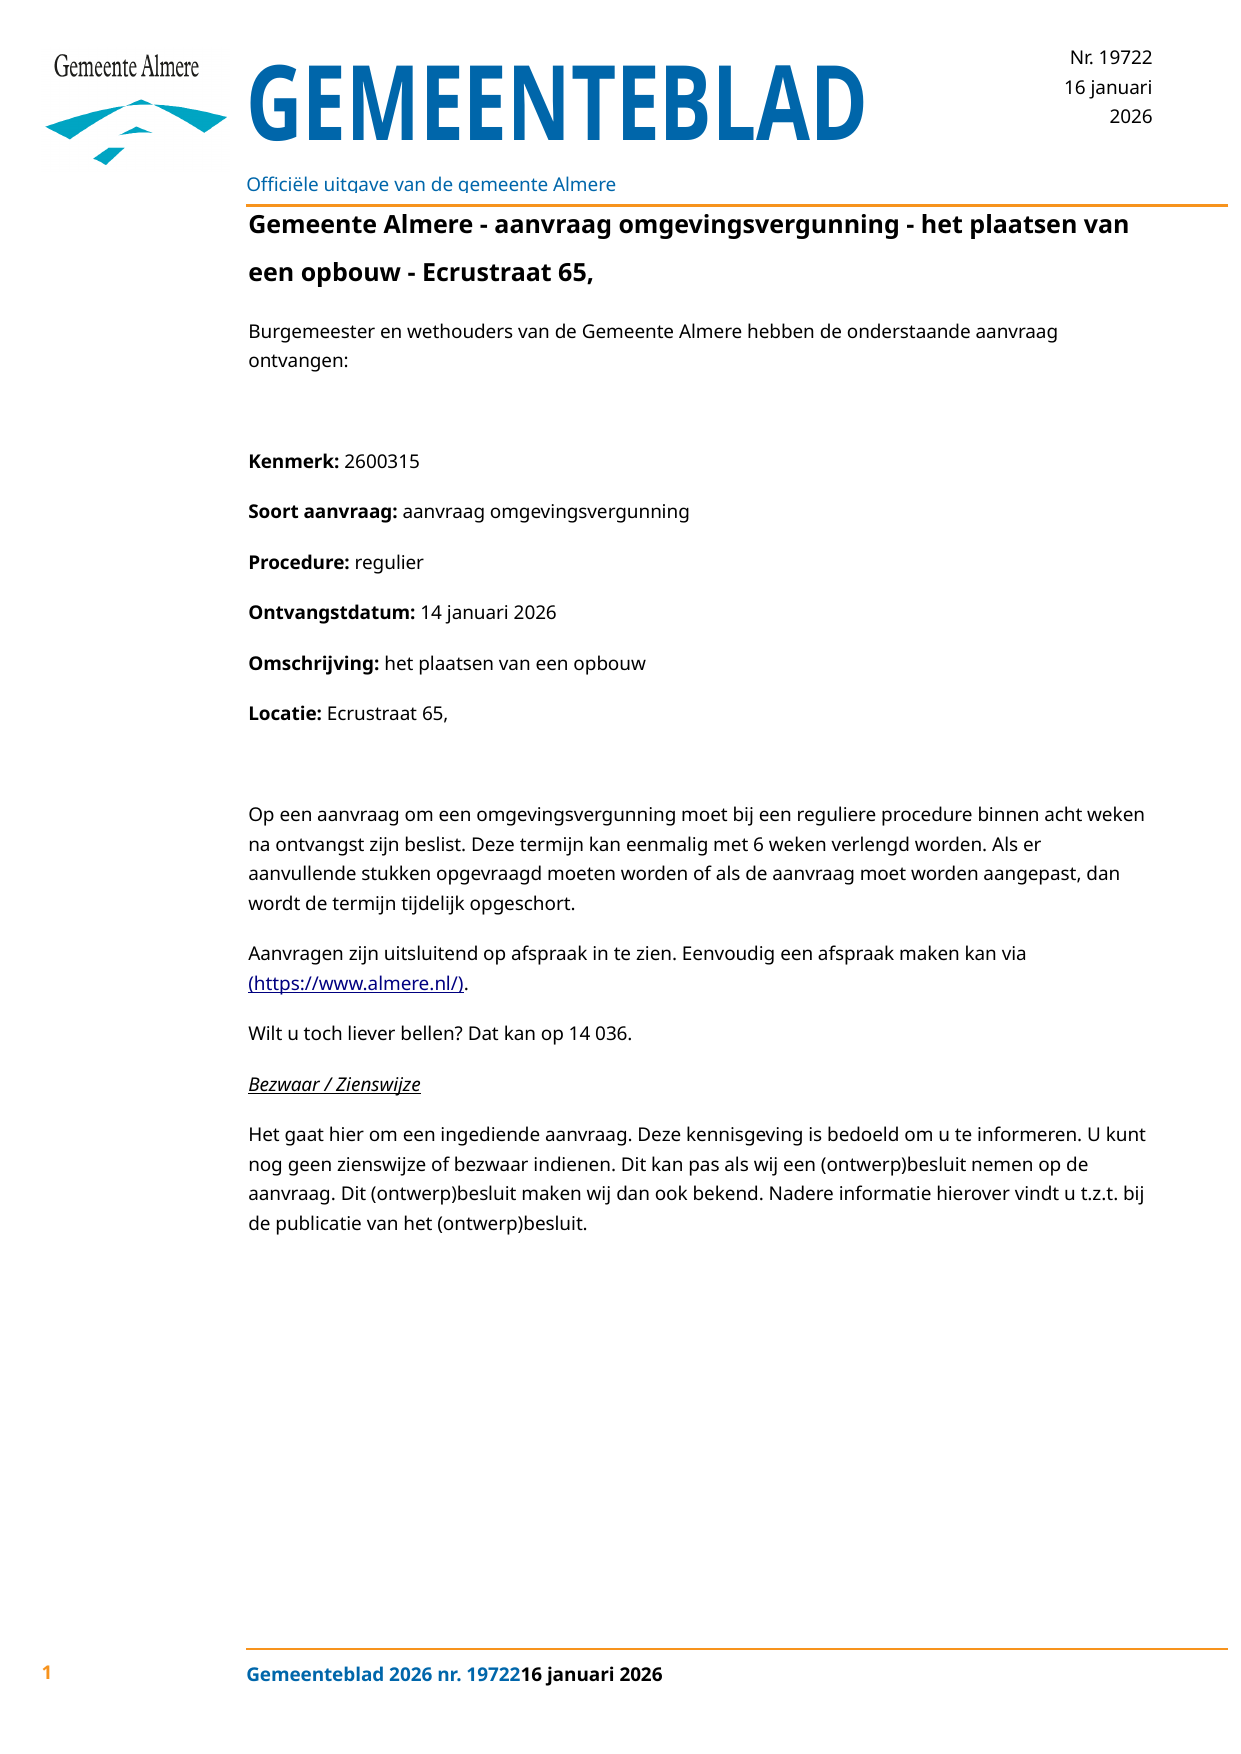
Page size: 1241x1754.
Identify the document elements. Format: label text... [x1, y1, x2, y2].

text Aanvragen zijn uitsluitend op afspraak in te zien. Eenvoudig een afspraak maken kan via (https://www.almere.nl/). [248, 940, 1152, 996]
text Het gaat hier om een ingediende aanvraag. Deze kennisgeving is bedoeld om u te informeren. U kunt nog geen zienswijze of bezwaar indienen. Dit kan pas als wij een (ontwerp)besluit nemen op de aanvraag. Dit (ontwerp)besluit maken wij dan ook bekend. Nadere informatie hierover vindt u t.z.t. bij de publicatie van het (ontwerp)besluit. [248, 1121, 1152, 1236]
text Op een aanvraag om een omgevingsvergunning moet bij een reguliere procedure binnen acht weken na ontvangst zijn beslist. Deze termijn kan eenmalig met 6 weken verlengd worden. Als er aanvullende stukken opgevraagd moeten worden of als de aanvraag moet worden aangepast, dan wordt de termijn tijdelijk opgeschort. [248, 801, 1152, 916]
text Omschrijving: het plaatsen van een opbouw [248, 650, 1152, 676]
text Ontvangstdatum: 14 januari 2026 [248, 599, 1152, 625]
text Gemeente Almere - aanvraag omgevingsvergunning - het plaatsen van een opbouw - Ecrustraat 65, [248, 207, 1152, 288]
text Kenmerk: 2600315 [248, 448, 1152, 474]
text Locatie: Ecrustraat 65, [248, 700, 1152, 726]
text Burgemeester en wethouders van de Gemeente Almere hebben de onderstaande aanvraag ontvangen: [248, 318, 1152, 373]
picture [41, 47, 231, 172]
text Procedure: regulier [248, 549, 1152, 575]
text Bezwaar / Zienswijze [248, 1071, 1152, 1097]
text Soort aanvraag: aanvraag omgevingsvergunning [248, 499, 1152, 524]
text Wilt u toch liever bellen? Dat kan op 14 036. [248, 1020, 1152, 1046]
